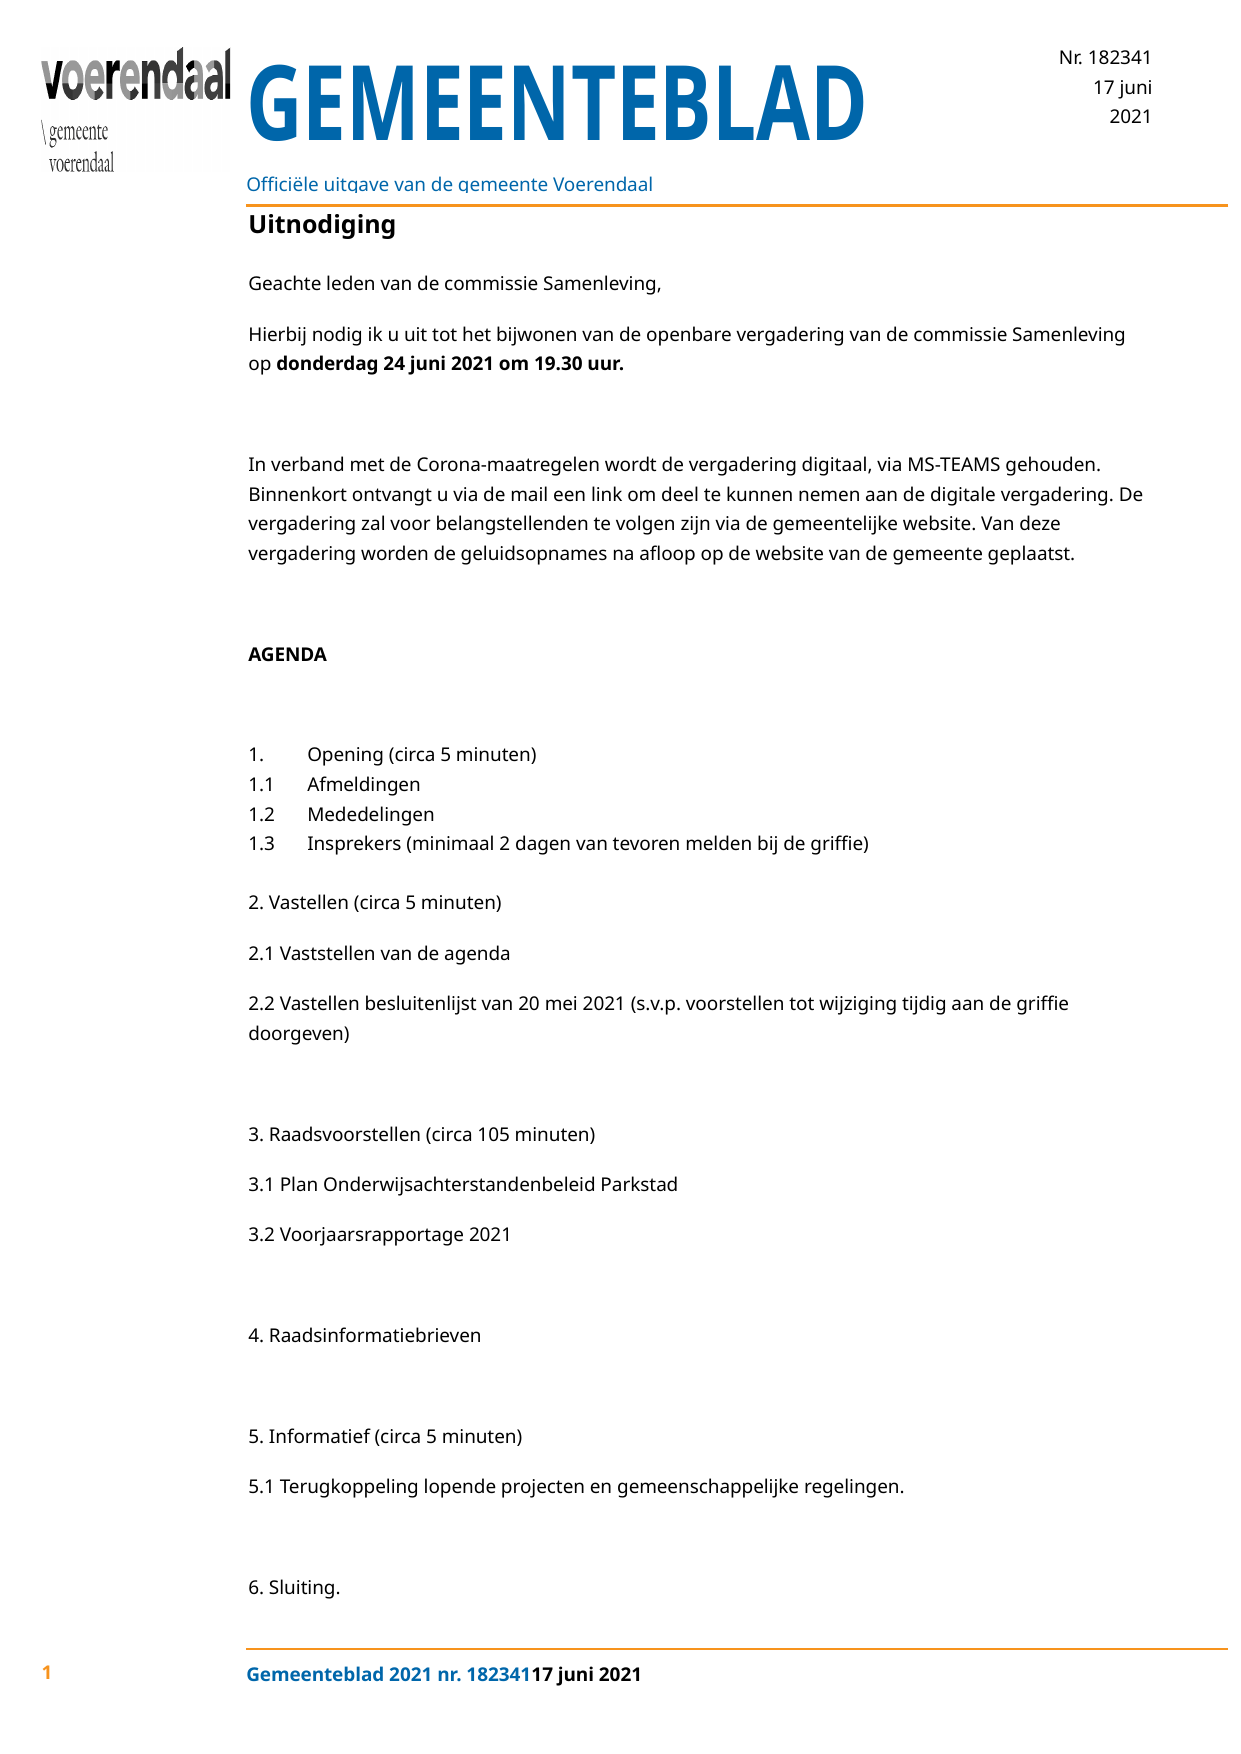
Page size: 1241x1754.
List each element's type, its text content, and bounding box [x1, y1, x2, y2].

text 3.1 Plan Onderwijsachterstandenbeleid Parkstad [248, 1171, 1152, 1197]
text 3.2 Voorjaarsrapportage 2021 [248, 1222, 1152, 1247]
text 4. Raadsinformatiebrieven [248, 1322, 1152, 1348]
list Opening (circa 5 minuten) [248, 742, 1152, 767]
text 5.1 Terugkoppeling lopende projecten en gemeenschappelijke regelingen. [248, 1474, 1152, 1499]
text 3. Raadsvoorstellen (circa 105 minuten) [248, 1121, 1152, 1146]
text In verband met de Corona-maatregelen wordt de vergadering digitaal, via MS-TEAMS gehouden. Binnenkort ontvangt u via de mail een link om deel te kunnen nemen aan de digitale vergadering. De vergadering zal voor belangstellenden te volgen zijn via de gemeentelijke website. Van deze vergadering worden de geluidsopnames na afloop op de website van de gemeente geplaatst. [248, 451, 1152, 566]
text 2. Vastellen (circa 5 minuten) [248, 889, 1152, 915]
text Hierbij nodig ik u uit tot het bijwonen van de openbare vergadering van de commissie Samenleving op donderdag 24 juni 2021 om 19.30 uur. [248, 321, 1152, 376]
text 2.1 Vaststellen van de agenda [248, 940, 1152, 966]
text AGENDA [248, 641, 1152, 666]
list Insprekers (minimaal 2 dagen van tevoren melden bij de griffie) [248, 830, 1152, 856]
text Uitnodiging [248, 207, 1152, 241]
text Geachte leden van de commissie Samenleving, [248, 270, 1152, 296]
list Afmeldingen [248, 771, 1152, 797]
text 5. Informatief (circa 5 minuten) [248, 1423, 1152, 1449]
picture [41, 47, 231, 172]
list Mededelingen [248, 801, 1152, 826]
text 2.2 Vastellen besluitenlijst van 20 mei 2021 (s.v.p. voorstellen tot wijziging tijdig aan de griffie doorgeven) [248, 990, 1152, 1046]
text 6. Sluiting. [248, 1574, 1152, 1600]
